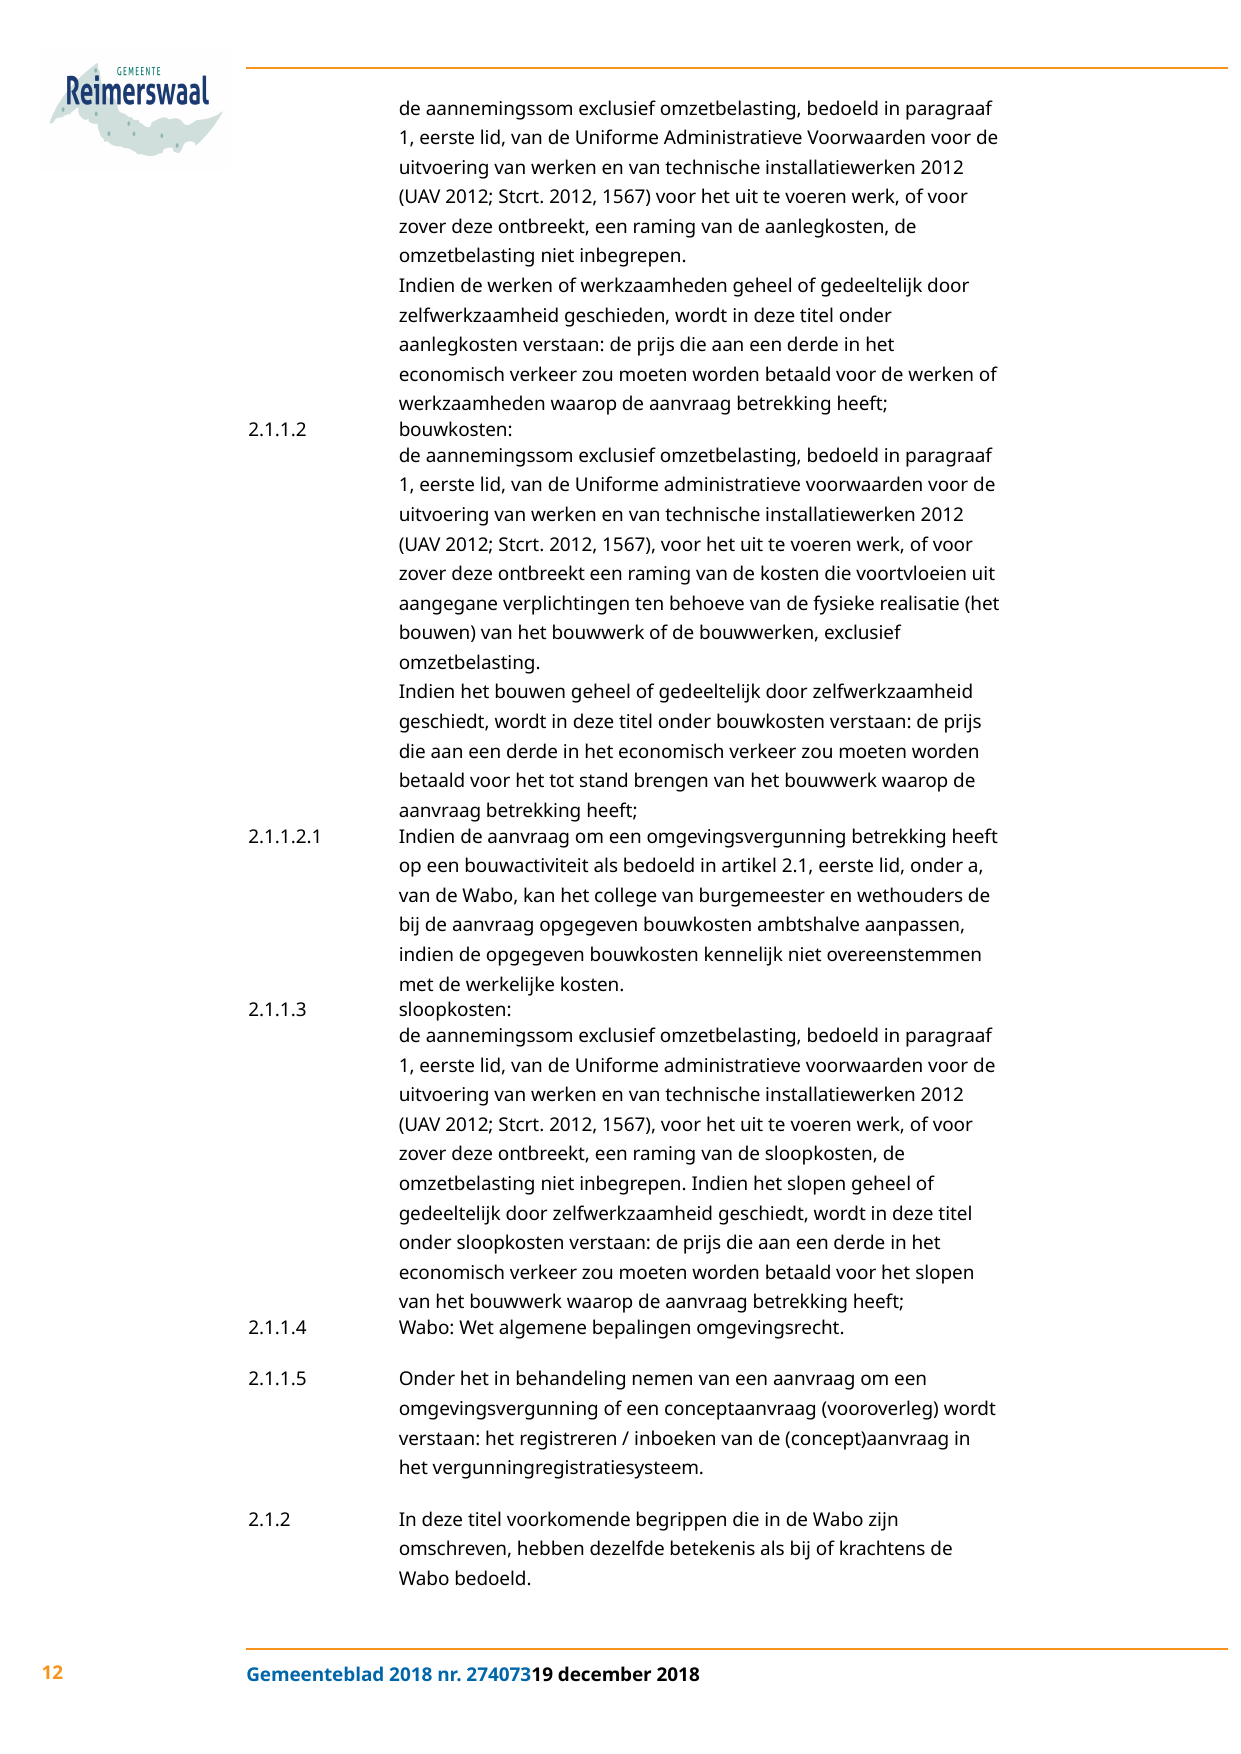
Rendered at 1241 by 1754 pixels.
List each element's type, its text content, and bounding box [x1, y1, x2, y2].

table_cell [1001, 416, 1152, 442]
table_cell [1001, 996, 1152, 1022]
table_cell [399, 1340, 1001, 1366]
table_cell [1001, 1340, 1152, 1366]
table_cell [399, 1480, 1001, 1506]
table_cell Wabo: Wet algemene bepalingen omgevingsrecht. [399, 1314, 1001, 1340]
table_cell Indien de aanvraag om een omgevingsvergunning betrekking heeft op een bouwactiviteit als bedoeld in artikel 2.1, eerste lid, onder a, van de Wabo, kan het college van burgemeester en wethouders de bij de aanvraag opgegeven bouwkosten ambtshalve aanpassen, indien de opgegeven bouwkosten kennelijk niet overeenstemmen met de werkelijke kosten. [399, 823, 1001, 996]
table_cell [248, 95, 398, 416]
table_cell de aannemingssom exclusief omzetbelasting, bedoeld in paragraaf 1, eerste lid, van de Uniforme Administratieve Voorwaarden voor de uitvoering van werken en van technische installatiewerken 2012 (UAV 2012; Stcrt. 2012, 1567) voor het uit te voeren werk, of voor zover deze ontbreekt, een raming van de aanlegkosten, de omzetbelasting niet inbegrepen. Indien de werken of werkzaamheden geheel of gedeeltelijk door zelfwerkzaamheid geschieden, wordt in deze titel onder aanlegkosten verstaan: de prijs die aan een derde in het economisch verkeer zou moeten worden betaald voor de werken of werkzaamheden waarop de aanvraag betrekking heeft; [399, 95, 1001, 416]
table_cell [1001, 823, 1152, 996]
table_cell [1001, 1480, 1152, 1506]
table_cell [248, 1022, 398, 1314]
table_cell 2.1.1.3 [248, 996, 398, 1022]
table_cell [248, 1340, 398, 1366]
table_cell [1001, 1506, 1152, 1591]
table_cell 2.1.1.5 [248, 1366, 398, 1480]
table_cell de aannemingssom exclusief omzetbelasting, bedoeld in paragraaf 1, eerste lid, van de Uniforme administratieve voorwaarden voor de uitvoering van werken en van technische installatiewerken 2012 (UAV 2012; Stcrt. 2012, 1567), voor het uit te voeren werk, of voor zover deze ontbreekt een raming van de kosten die voortvloeien uit aangegane verplichtingen ten behoeve van de fysieke realisatie (het bouwen) van het bouwwerk of de bouwwerken, exclusief omzetbelasting. Indien het bouwen geheel of gedeeltelijk door zelfwerkzaamheid geschiedt, wordt in deze titel onder bouwkosten verstaan: de prijs die aan een derde in het economisch verkeer zou moeten worden betaald voor het tot stand brengen van het bouwwerk waarop de aanvraag betrekking heeft; [399, 442, 1001, 823]
table_cell Onder het in behandeling nemen van een aanvraag om een omgevingsvergunning of een conceptaanvraag (vooroverleg) wordt verstaan: het registreren / inboeken van de (concept)aanvraag in het vergunningregistratiesysteem. [399, 1366, 1001, 1480]
table_cell [1001, 442, 1152, 823]
table_cell [1001, 95, 1152, 416]
table_cell 2.1.1.4 [248, 1314, 398, 1340]
table_cell [1001, 1022, 1152, 1314]
table_cell [248, 442, 398, 823]
table_cell 2.1.1.2.1 [248, 823, 398, 996]
table_cell In deze titel voorkomende begrippen die in de Wabo zijn omschreven, hebben dezelfde betekenis als bij of krachtens de Wabo bedoeld. [399, 1506, 1001, 1591]
table_cell [248, 1480, 398, 1506]
table_cell [1001, 1366, 1152, 1480]
picture [41, 47, 231, 172]
table_cell sloopkosten: [399, 996, 1001, 1022]
table_cell [1001, 1314, 1152, 1340]
table_cell de aannemingssom exclusief omzetbelasting, bedoeld in paragraaf 1, eerste lid, van de Uniforme administratieve voorwaarden voor de uitvoering van werken en van technische installatiewerken 2012 (UAV 2012; Stcrt. 2012, 1567), voor het uit te voeren werk, of voor zover deze ontbreekt, een raming van de sloopkosten, de omzetbelasting niet inbegrepen. Indien het slopen geheel of gedeeltelijk door zelfwerkzaamheid geschiedt, wordt in deze titel onder sloopkosten verstaan: de prijs die aan een derde in het economisch verkeer zou moeten worden betaald voor het slopen van het bouwwerk waarop de aanvraag betrekking heeft; [399, 1022, 1001, 1314]
table_cell 2.1.2 [248, 1506, 398, 1591]
table_cell bouwkosten: [399, 416, 1001, 442]
table_cell 2.1.1.2 [248, 416, 398, 442]
